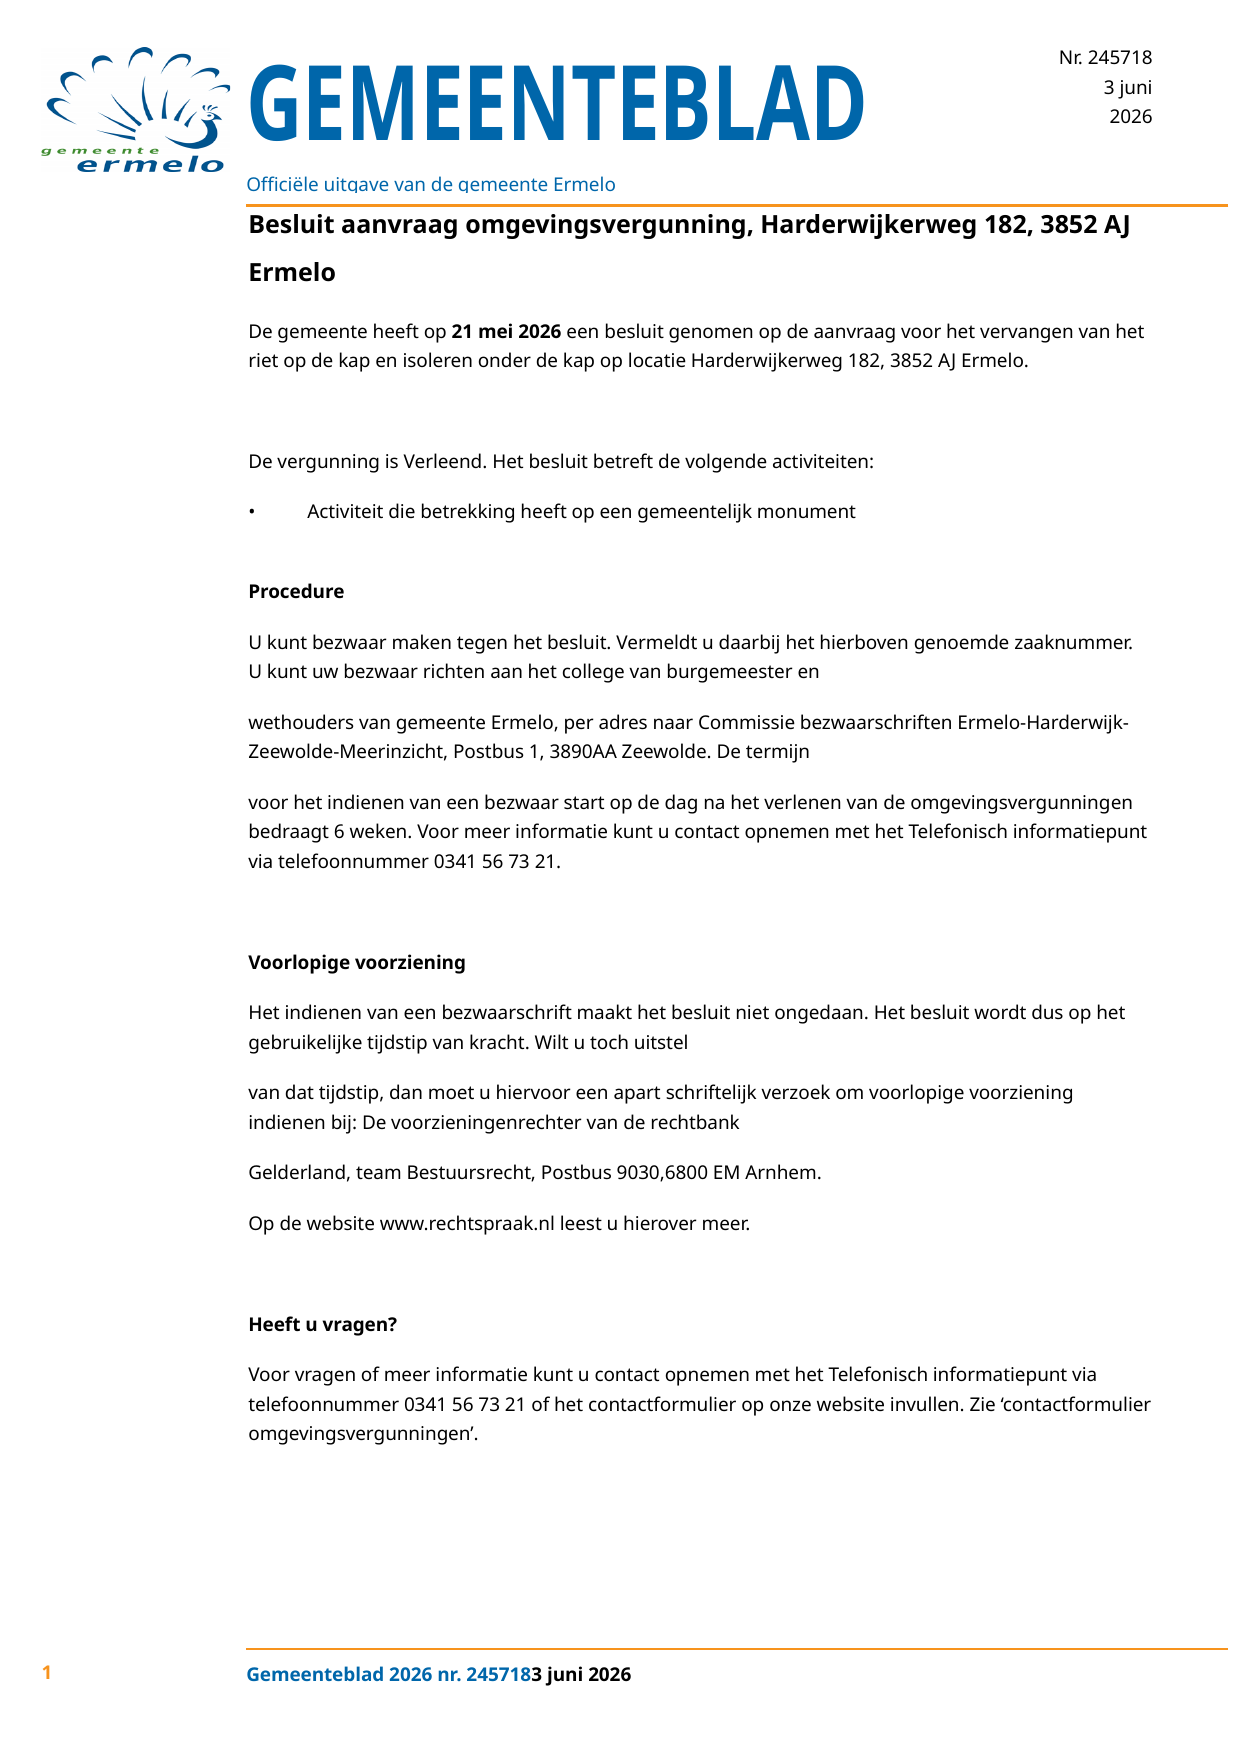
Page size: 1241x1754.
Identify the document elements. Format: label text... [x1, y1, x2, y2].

text U kunt bezwaar maken tegen het besluit. Vermeldt u daarbij het hierboven genoemde zaaknummer. U kunt uw bezwaar richten aan het college van burgemeester en [248, 629, 1152, 684]
text wethouders van gemeente Ermelo, per adres naar Commissie bezwaarschriften Ermelo-Harderwijk-Zeewolde-Meerinzicht, Postbus 1, 3890AA Zeewolde. De termijn [248, 709, 1152, 764]
text Voor vragen of meer informatie kunt u contact opnemen met het Telefonisch informatiepunt via telefoonnummer 0341 56 73 21 of het contactformulier op onze website invullen. Zie ‘contactformulier omgevingsvergunningen’. [248, 1361, 1152, 1446]
picture [41, 47, 231, 172]
text Procedure [248, 579, 1152, 604]
text Op de website www.rechtspraak.nl leest u hierover meer. [248, 1210, 1152, 1236]
text Voorlopige voorziening [248, 949, 1152, 975]
text van dat tijdstip, dan moet u hiervoor een apart schriftelijk verzoek om voorlopige voorziening indienen bij: De voorzieningenrechter van de rechtbank [248, 1079, 1152, 1135]
text Besluit aanvraag omgevingsvergunning, Harderwijkerweg 182, 3852 AJ Ermelo [248, 207, 1152, 288]
list Activiteit die betrekking heeft op een gemeentelijk monument [248, 499, 1152, 524]
text De vergunning is Verleend. Het besluit betreft de volgende activiteiten: [248, 448, 1152, 474]
text De gemeente heeft op 21 mei 2026 een besluit genomen op de aanvraag voor het vervangen van het riet op de kap en isoleren onder de kap op locatie Harderwijkerweg 182, 3852 AJ Ermelo. [248, 318, 1152, 373]
text Heeft u vragen? [248, 1311, 1152, 1337]
text Het indienen van een bezwaarschrift maakt het besluit niet ongedaan. Het besluit wordt dus op het gebruikelijke tijdstip van kracht. Wilt u toch uitstel [248, 999, 1152, 1055]
text Gelderland, team Bestuursrecht, Postbus 9030,6800 EM Arnhem. [248, 1159, 1152, 1185]
text voor het indienen van een bezwaar start op de dag na het verlenen van de omgevingsvergunningen bedraagt 6 weken. Voor meer informatie kunt u contact opnemen met het Telefonisch informatiepunt via telefoonnummer 0341 56 73 21. [248, 789, 1152, 874]
